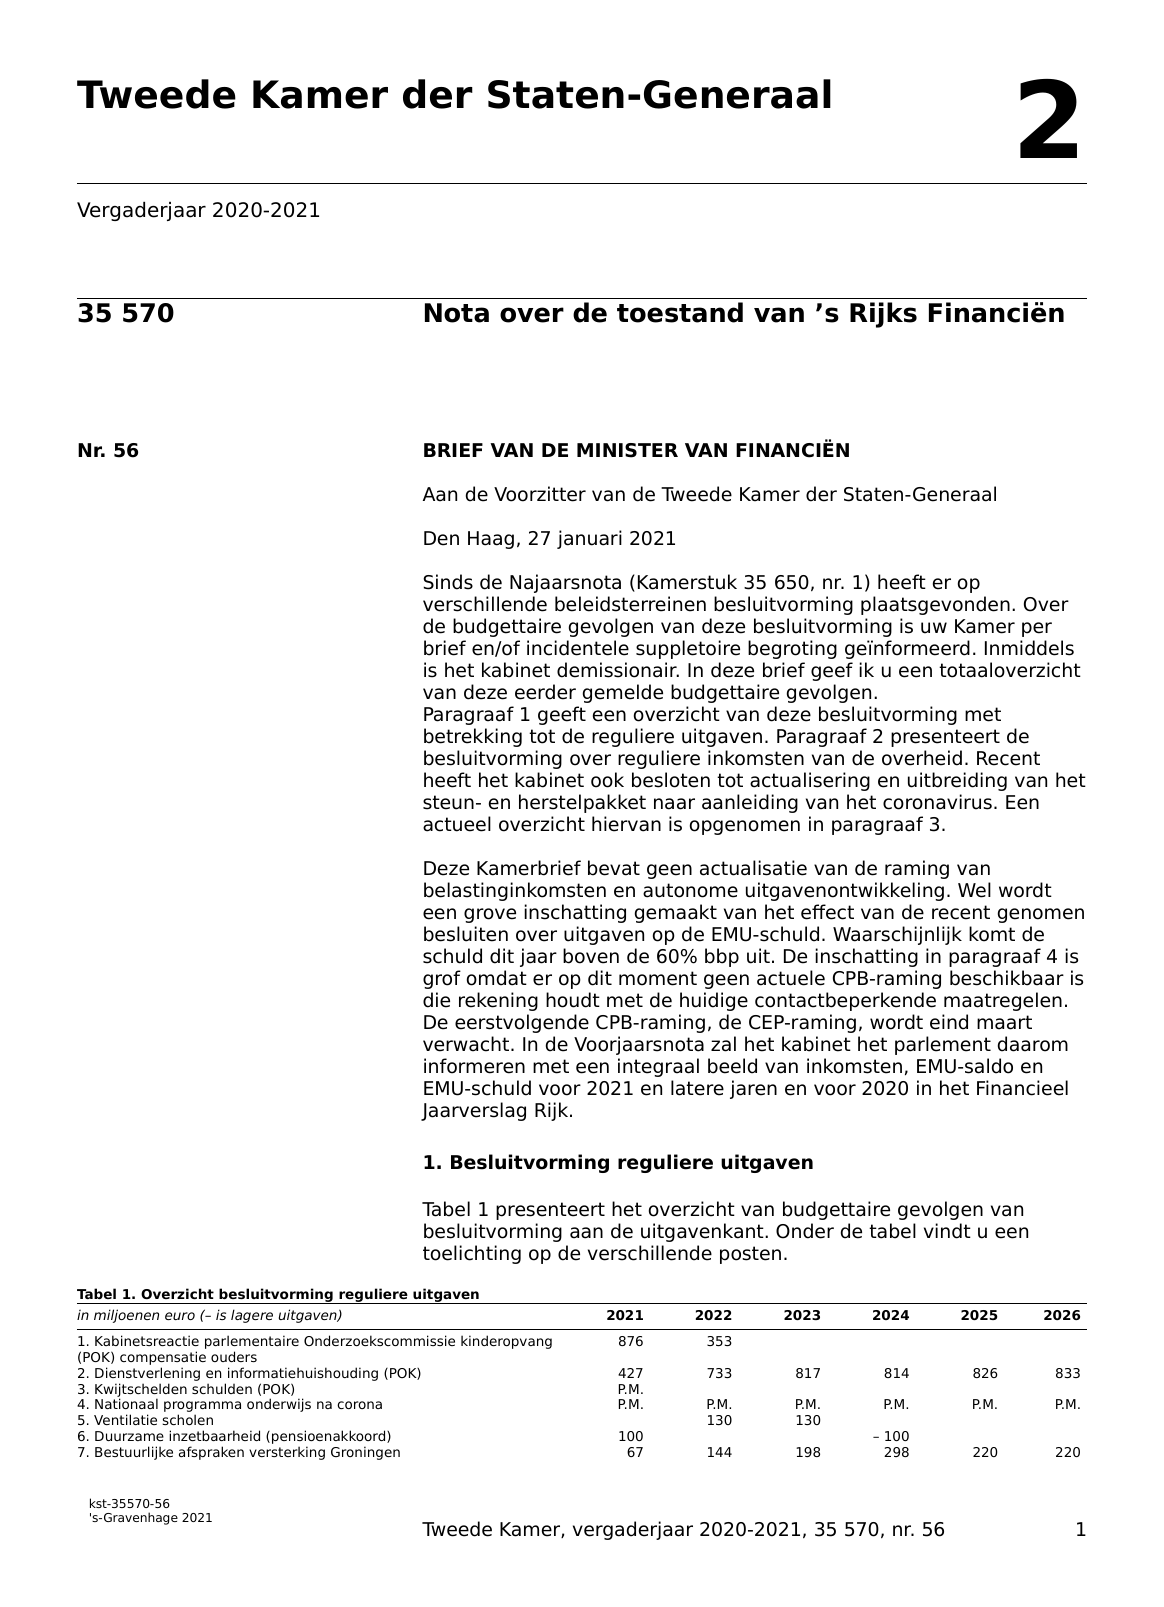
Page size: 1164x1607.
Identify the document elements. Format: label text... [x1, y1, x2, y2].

table_cell 130 [650, 1413, 738, 1429]
table_cell 67 [561, 1444, 649, 1460]
table_cell [915, 1330, 1004, 1366]
table_cell 733 [650, 1366, 738, 1381]
table_cell 130 [738, 1413, 827, 1429]
table_cell [650, 1381, 738, 1397]
table_cell 2024 [827, 1304, 915, 1328]
table_cell 876 [561, 1330, 649, 1366]
table_cell [915, 1429, 1004, 1444]
table_cell 6. Duurzame inzetbaarheid (pensioenakkoord) [77, 1429, 561, 1444]
table_cell 427 [561, 1366, 649, 1381]
table_cell 353 [650, 1330, 738, 1366]
table_cell [827, 1381, 915, 1397]
table_cell 100 [561, 1429, 649, 1444]
table_cell 814 [827, 1366, 915, 1381]
table_cell [1004, 1429, 1087, 1444]
table_cell 7. Bestuurlijke afspraken versterking Groningen [77, 1444, 561, 1460]
table_cell [738, 1381, 827, 1397]
text Den Haag, 27 januari 2021 [422, 528, 1087, 550]
table_cell – 100 [827, 1429, 915, 1444]
table_cell 2026 [1004, 1304, 1087, 1328]
text Paragraaf 1 geeft een overzicht van deze besluitvorming met betrekking tot de reguliere uitgaven. Paragraaf 2 presenteert de besluitvorming over reguliere inkomsten van de overheid. Recent heeft het kabinet ook besloten tot actualisering en uitbreiding van het steun- en herstelpakket naar aanleiding van het coronavirus. Een actueel overzicht hiervan is opgenomen in paragraaf 3. [422, 704, 1087, 836]
table_header Tabel 1. Overzicht besluitvorming reguliere uitgaven [77, 1287, 1087, 1302]
table_cell P.M. [915, 1397, 1004, 1413]
table_cell 4. Nationaal programma onderwijs na corona [77, 1397, 561, 1413]
table_cell [827, 1330, 915, 1366]
table_cell [1004, 1381, 1087, 1397]
table_cell [650, 1429, 738, 1444]
table_cell Vergaderjaar 2020-2021 [77, 184, 1087, 298]
subtitle Nr. 56 BRIEF VAN DE MINISTER VAN FINANCIËN [77, 440, 1087, 462]
table_cell 2022 [650, 1304, 738, 1328]
table_cell [915, 1381, 1004, 1397]
table_cell P.M. [561, 1397, 649, 1413]
table_cell 144 [650, 1444, 738, 1460]
subtitle 1. Besluitvorming reguliere uitgaven [422, 1152, 1087, 1174]
text Tabel 1 presenteert het overzicht van budgettaire gevolgen van besluitvorming aan de uitgavenkant. Onder de tabel vindt u een toelichting op de verschillende posten. [422, 1199, 1087, 1265]
table_cell [738, 1429, 827, 1444]
text Deze Kamerbrief bevat geen actualisatie van de raming van belastinginkomsten en autonome uitgavenontwikkeling. Wel wordt een grove inschatting gemaakt van het effect van de recent genomen besluiten over uitgaven op de EMU-schuld. Waarschijnlijk komt de schuld dit jaar boven de 60% bbp uit. De inschatting in paragraaf 4 is grof omdat er op dit moment geen actuele CPB-raming beschikbaar is die rekening houdt met de huidige contactbeperkende maatregelen. De eerstvolgende CPB-raming, de CEP-raming, wordt eind maart verwacht. In de Voorjaarsnota zal het kabinet het parlement daarom informeren met een integraal beeld van inkomsten, EMU-saldo en EMU-schuld voor 2021 en latere jaren en voor 2020 in het Financieel Jaarverslag Rijk. [422, 858, 1087, 1122]
table_header Tweede Kamer der Staten-Generaal [77, 59, 886, 183]
table_cell 2021 [561, 1304, 649, 1328]
text 's-Gravenhage 2021 [88, 1511, 323, 1525]
text Aan de Voorzitter van de Tweede Kamer der Staten-Generaal [422, 484, 1087, 506]
table_cell 5. Ventilatie scholen [77, 1413, 561, 1429]
table_cell 817 [738, 1366, 827, 1381]
table_cell [827, 1413, 915, 1429]
table_cell 2. Dienstverlening en informatiehuishouding (POK) [77, 1366, 561, 1381]
table_cell P.M. [650, 1397, 738, 1413]
table_cell P.M. [827, 1397, 915, 1413]
table_cell 1. Kabinetsreactie parlementaire Onderzoekscommissie kinderopvang (POK) compensatie ouders [77, 1330, 561, 1366]
table_cell [738, 1330, 827, 1366]
table_cell 198 [738, 1444, 827, 1460]
subtitle 35 570 Nota over de toestand van ’s Rijks Financiën [77, 299, 1087, 329]
table_cell 220 [915, 1444, 1004, 1460]
text kst-35570-56 [88, 1497, 323, 1511]
table_cell P.M. [738, 1397, 827, 1413]
table_cell [1004, 1330, 1087, 1366]
table_cell P.M. [561, 1381, 649, 1397]
table_header 2 [886, 59, 1087, 183]
table_cell 220 [1004, 1444, 1087, 1460]
table_cell 833 [1004, 1366, 1087, 1381]
table_cell P.M. [1004, 1397, 1087, 1413]
text Sinds de Najaarsnota (Kamerstuk 35 650, nr. 1) heeft er op verschillende beleidsterreinen besluitvorming plaatsgevonden. Over de budgettaire gevolgen van deze besluitvorming is uw Kamer per brief en/of incidentele suppletoire begroting geïnformeerd. Inmiddels is het kabinet demissionair. In deze brief geef ik u een totaaloverzicht van deze eerder gemelde budgettaire gevolgen. [422, 572, 1087, 704]
table_cell in miljoenen euro (– is lagere uitgaven) [77, 1304, 561, 1328]
table_cell [561, 1413, 649, 1429]
table_cell [915, 1413, 1004, 1429]
table_cell 3. Kwijtschelden schulden (POK) [77, 1381, 561, 1397]
table_cell 826 [915, 1366, 1004, 1381]
table_cell 2025 [915, 1304, 1004, 1328]
table_cell 298 [827, 1444, 915, 1460]
table_cell [1004, 1413, 1087, 1429]
table_cell 2023 [738, 1304, 827, 1328]
